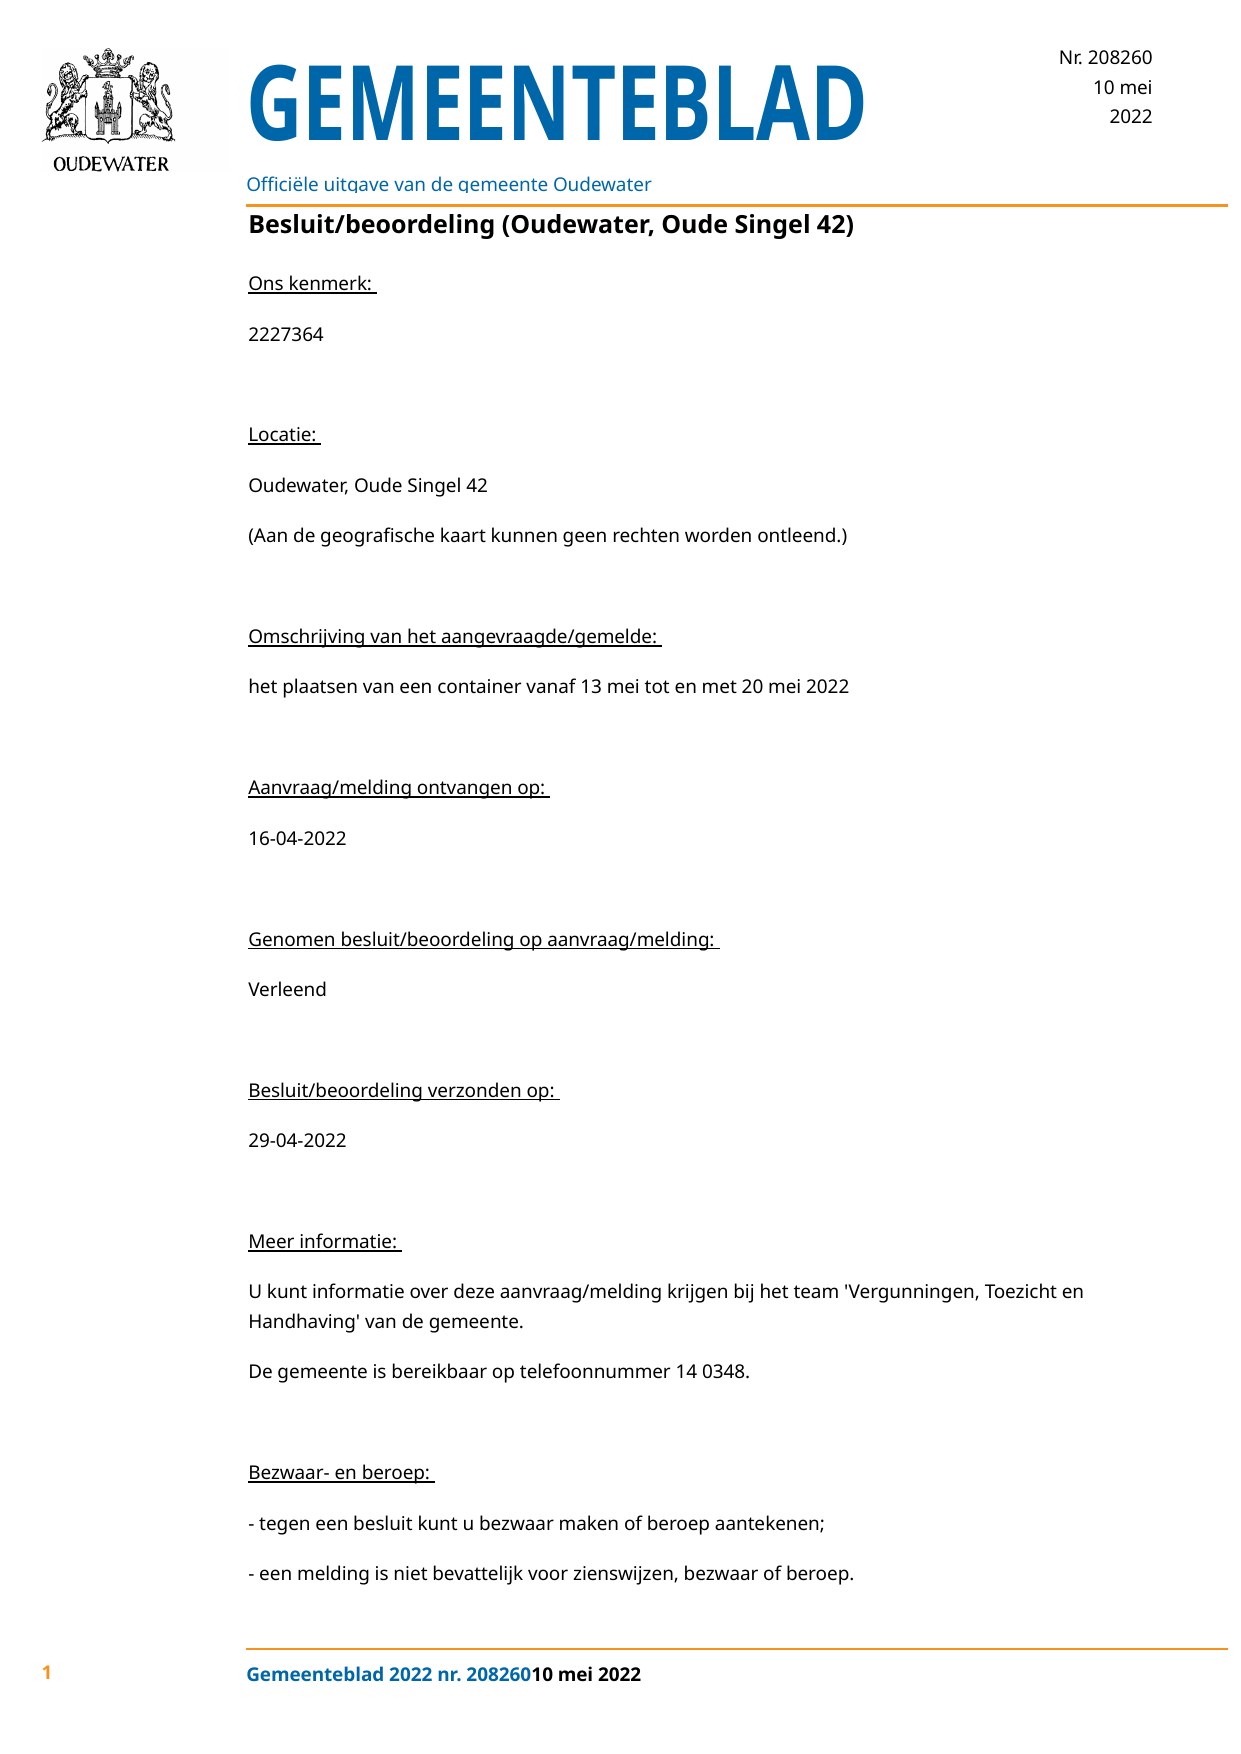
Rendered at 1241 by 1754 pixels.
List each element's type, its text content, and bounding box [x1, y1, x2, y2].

text De gemeente is bereikbaar op telefoonnummer 14 0348. [248, 1359, 1152, 1384]
text Verleend [248, 976, 1152, 1002]
text Aanvraag/melding ontvangen op: [248, 774, 1152, 800]
text U kunt informatie over deze aanvraag/melding krijgen bij het team 'Vergunningen, Toezicht en Handhaving' van de gemeente. [248, 1279, 1152, 1334]
text Besluit/beoordeling (Oudewater, Oude Singel 42) [248, 207, 1152, 241]
text - een melding is niet bevattelijk voor zienswijzen, bezwaar of beroep. [248, 1560, 1152, 1586]
text Omschrijving van het aangevraagde/gemelde: [248, 623, 1152, 649]
text 2227364 [248, 321, 1152, 346]
text het plaatsen van een container vanaf 13 mei tot en met 20 mei 2022 [248, 674, 1152, 699]
text Ons kenmerk: [248, 270, 1152, 296]
text (Aan de geografische kaart kunnen geen rechten worden ontleend.) [248, 522, 1152, 548]
text Genomen besluit/beoordeling op aanvraag/melding: [248, 926, 1152, 951]
text 16-04-2022 [248, 825, 1152, 851]
text 29-04-2022 [248, 1127, 1152, 1153]
text Bezwaar- en beroep: [248, 1459, 1152, 1485]
text Locatie: [248, 422, 1152, 447]
picture [41, 47, 231, 172]
text Besluit/beoordeling verzonden op: [248, 1077, 1152, 1103]
text Meer informatie: [248, 1228, 1152, 1254]
text Oudewater, Oude Singel 42 [248, 472, 1152, 498]
text - tegen een besluit kunt u bezwaar maken of beroep aantekenen; [248, 1510, 1152, 1536]
